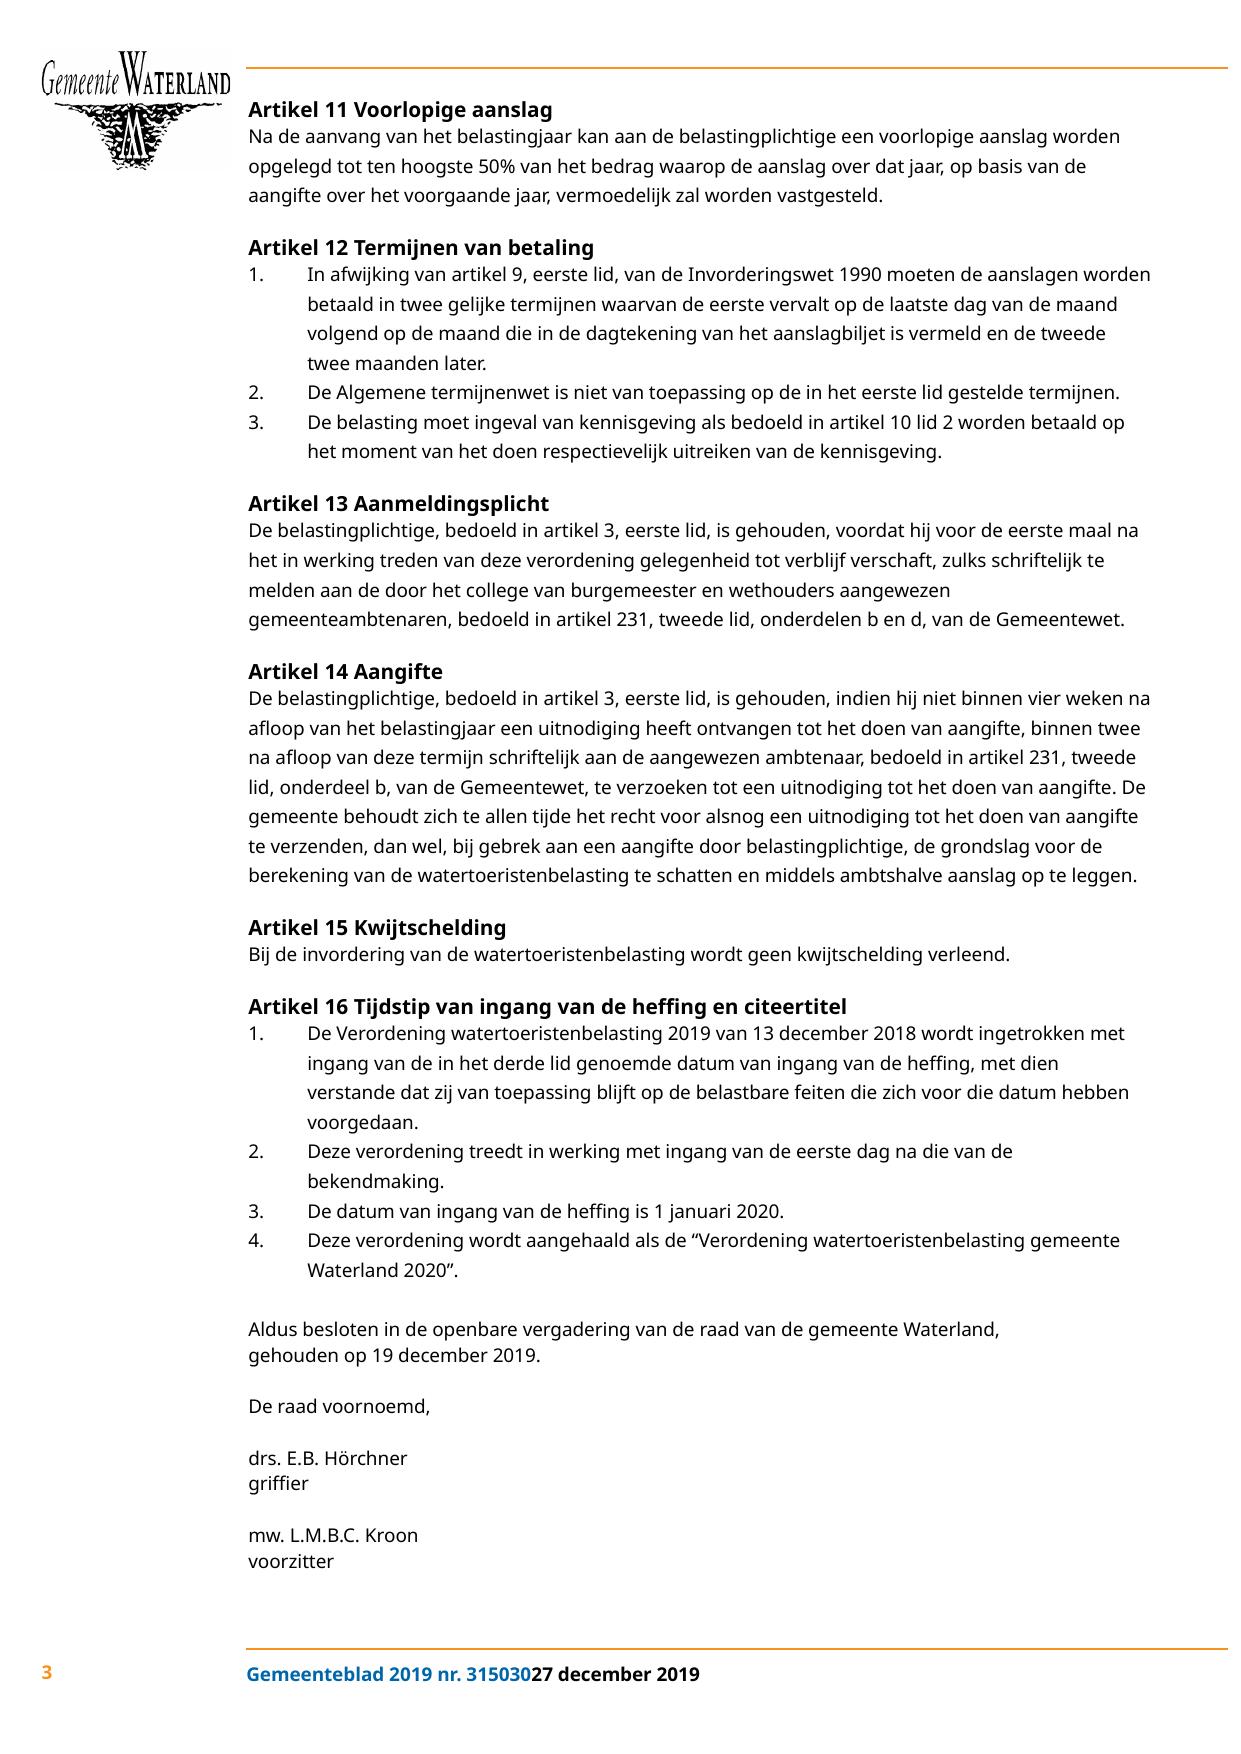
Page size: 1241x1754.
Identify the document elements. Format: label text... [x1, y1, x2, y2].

picture [41, 47, 231, 172]
text Artikel 12 Termijnen van betaling [248, 233, 1152, 261]
list De Algemene termijnenwet is niet van toepassing op de in het eerste lid gestelde termijnen. [248, 379, 1152, 405]
text Artikel 13 Aanmeldingsplicht [248, 489, 1152, 518]
text De belastingplichtige, bedoeld in artikel 3, eerste lid, is gehouden, indien hij niet binnen vier weken na afloop van het belastingjaar een uitnodiging heeft ontvangen tot het doen van aangifte, binnen twee na afloop van deze termijn schriftelijk aan de aangewezen ambtenaar, bedoeld in artikel 231, tweede lid, onderdeel b, van de Gemeentewet, te verzoeken tot een uitnodiging tot het doen van aangifte. De gemeente behoudt zich te allen tijde het recht voor alsnog een uitnodiging tot het doen van aangifte te verzenden, dan wel, bij gebrek aan een aangifte door belastingplichtige, de grondslag voor de berekening van de watertoeristenbelasting te schatten en middels ambtshalve aanslag op te leggen. [248, 685, 1152, 888]
text De raad voornoemd, [248, 1393, 1152, 1419]
text Artikel 11 Voorlopige aanslag [248, 95, 1152, 123]
list De datum van ingang van de heffing is 1 januari 2020. [248, 1198, 1152, 1224]
list In afwijking van artikel 9, eerste lid, van de Invorderingswet 1990 moeten de aanslagen worden betaald in twee gelijke termijnen waarvan de eerste vervalt op de laatste dag van de maand volgend op de maand die in de dagtekening van het aanslagbiljet is vermeld en de tweede twee maanden later. [248, 261, 1152, 376]
text Artikel 14 Aangifte [248, 657, 1152, 685]
text voorzitter [248, 1548, 1152, 1573]
text Bij de invordering van de watertoeristenbelasting wordt geen kwijtschelding verleend. [248, 942, 1152, 967]
text griffier [248, 1471, 1152, 1496]
text gehouden op 19 december 2019. [248, 1342, 1152, 1368]
list Deze verordening wordt aangehaald als de “Verordening watertoeristenbelasting gemeente Waterland 2020”. [248, 1227, 1152, 1283]
text Aldus besloten in de openbare vergadering van de raad van de gemeente Waterland, [248, 1316, 1152, 1342]
text Na de aanvang van het belastingjaar kan aan de belastingplichtige een voorlopige aanslag worden opgelegd tot ten hoogste 50% van het bedrag waarop de aanslag over dat jaar, op basis van de aangifte over het voorgaande jaar, vermoedelijk zal worden vastgesteld. [248, 123, 1152, 208]
text Artikel 15 Kwijtschelding [248, 913, 1152, 942]
list De belasting moet ingeval van kennisgeving als bedoeld in artikel 10 lid 2 worden betaald op het moment van het doen respectievelijk uitreiken van de kennisgeving. [248, 409, 1152, 464]
list De Verordening watertoeristenbelasting 2019 van 13 december 2018 wordt ingetrokken met ingang van de in het derde lid genoemde datum van ingang van de heffing, met dien verstande dat zij van toepassing blijft op de belastbare feiten die zich voor die datum hebben voorgedaan. [248, 1020, 1152, 1135]
text De belastingplichtige, bedoeld in artikel 3, eerste lid, is gehouden, voordat hij voor de eerste maal na het in werking treden van deze verordening gelegenheid tot verblijf verschaft, zulks schriftelijk te melden aan de door het college van burgemeester en wethouders aangewezen gemeenteambtenaren, bedoeld in artikel 231, tweede lid, onderdelen b en d, van de Gemeentewet. [248, 518, 1152, 632]
text mw. L.M.B.C. Kroon [248, 1522, 1152, 1548]
text Artikel 16 Tijdstip van ingang van de heffing en citeertitel [248, 992, 1152, 1020]
list Deze verordening treedt in werking met ingang van de eerste dag na die van de bekendmaking. [248, 1139, 1152, 1194]
text drs. E.B. Hörchner [248, 1445, 1152, 1471]
